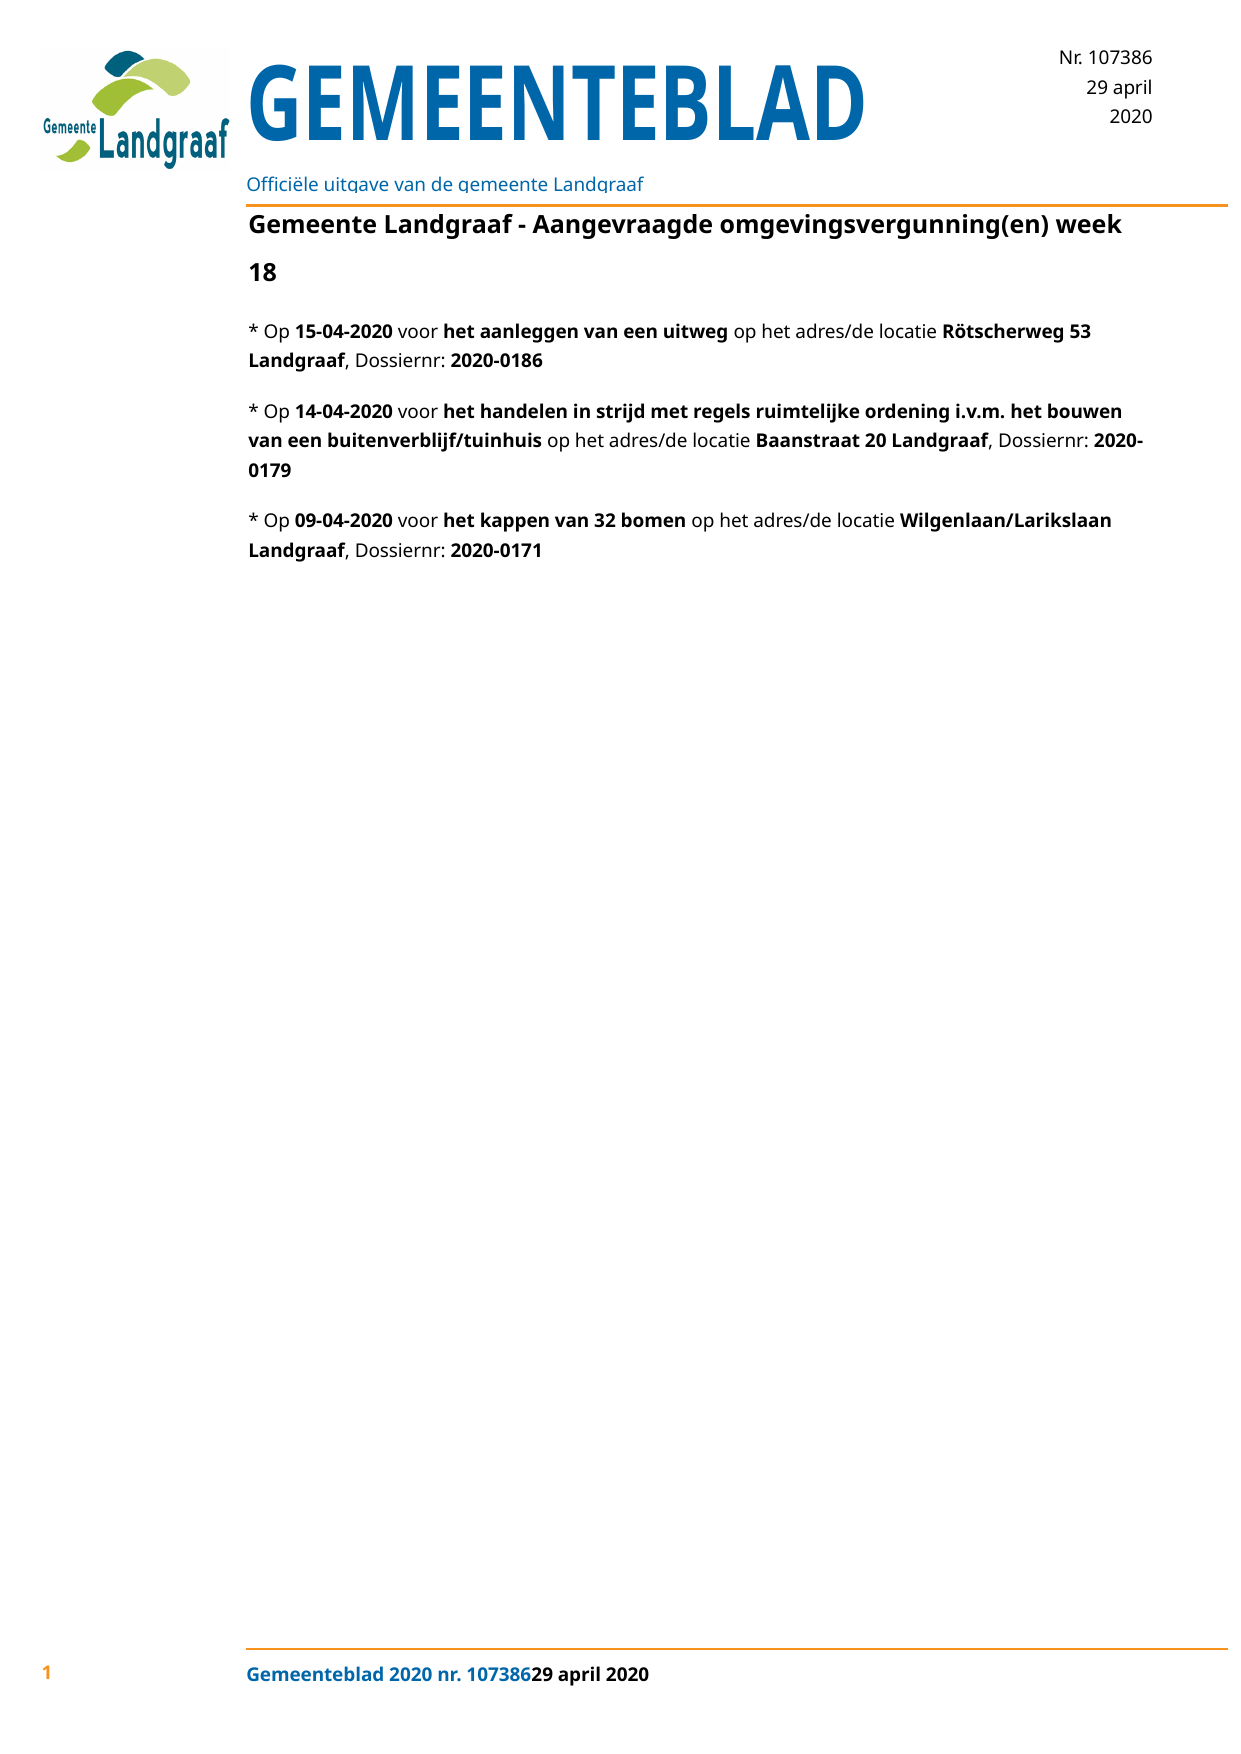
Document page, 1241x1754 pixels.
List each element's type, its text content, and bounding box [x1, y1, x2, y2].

picture [41, 47, 231, 172]
text * Op 14-04-2020 voor het handelen in strijd met regels ruimtelijke ordening i.v.m. het bouwen van een buitenverblijf/tuinhuis op het adres/de locatie Baanstraat 20 Landgraaf, Dossiernr: 2020-0179 [248, 398, 1152, 483]
text * Op 15-04-2020 voor het aanleggen van een uitweg op het adres/de locatie Rötscherweg 53 Landgraaf, Dossiernr: 2020-0186 [248, 318, 1152, 373]
text * Op 09-04-2020 voor het kappen van 32 bomen op het adres/de locatie Wilgenlaan/Larikslaan Landgraaf, Dossiernr: 2020-0171 [248, 507, 1152, 563]
text Gemeente Landgraaf - Aangevraagde omgevingsvergunning(en) week 18 [248, 207, 1152, 288]
